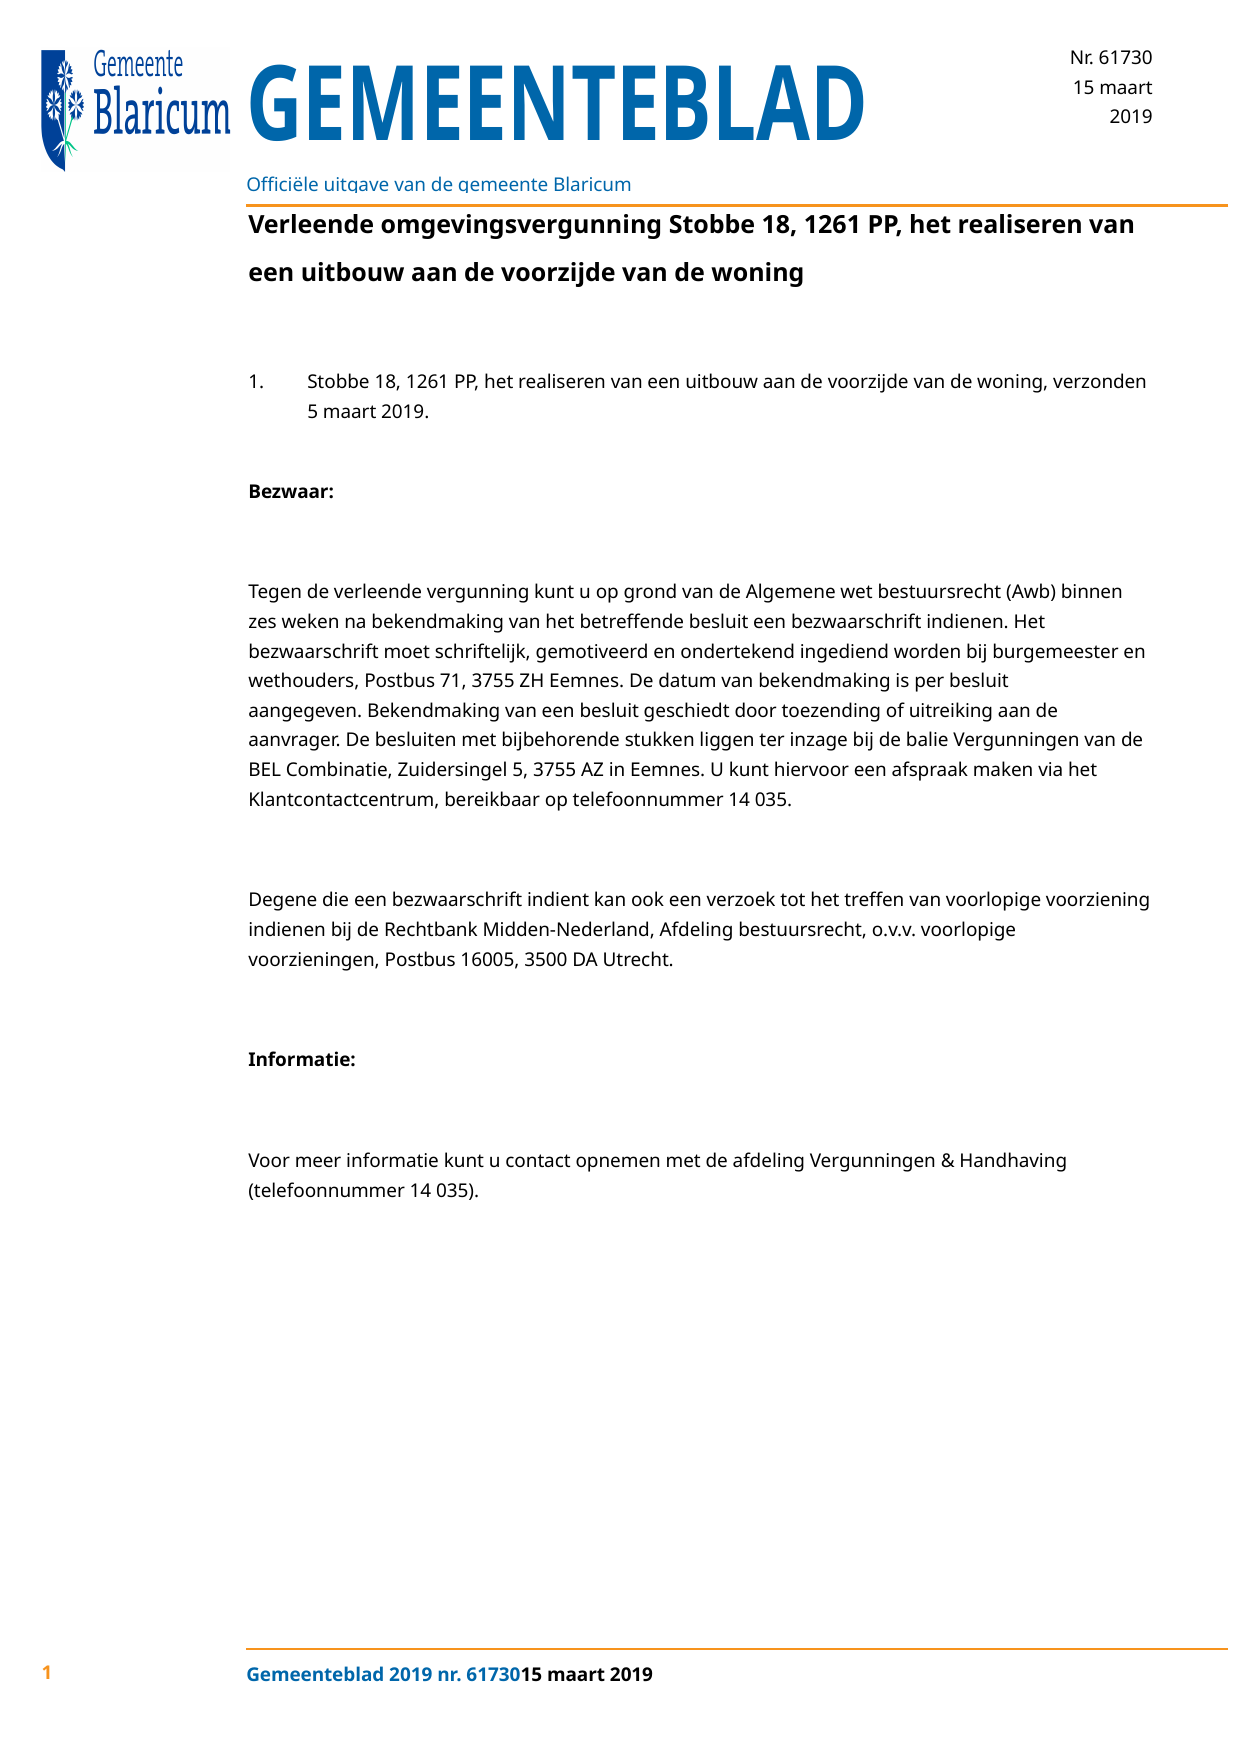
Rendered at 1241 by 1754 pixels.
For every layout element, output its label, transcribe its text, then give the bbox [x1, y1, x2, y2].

text Informatie: [248, 1047, 1152, 1072]
text Verleende omgevingsvergunning Stobbe 18, 1261 PP, het realiseren van een uitbouw aan de voorzijde van de woning [248, 207, 1152, 288]
picture [41, 47, 231, 172]
text Voor meer informatie kunt u contact opnemen met de afdeling Vergunningen & Handhaving (telefoonnummer 14 035). [248, 1147, 1152, 1203]
text Tegen de verleende vergunning kunt u op grond van de Algemene wet bestuursrecht (Awb) binnen zes weken na bekendmaking van het betreffende besluit een bezwaarschrift indienen. Het bezwaarschrift moet schriftelijk, gemotiveerd en ondertekend ingediend worden bij burgemeester en wethouders, Postbus 71, 3755 ZH Eemnes. De datum van bekendmaking is per besluit aangegeven. Bekendmaking van een besluit geschiedt door toezending of uitreiking aan de aanvrager. De besluiten met bijbehorende stukken liggen ter inzage bij de balie Vergunningen van de BEL Combinatie, Zuidersingel 5, 3755 AZ in Eemnes. U kunt hiervoor een afspraak maken via het Klantcontactcentrum, bereikbaar op telefoonnummer 14 035. [248, 579, 1152, 812]
text Degene die een bezwaarschrift indient kan ook een verzoek tot het treffen van voorlopige voorziening indienen bij de Rechtbank Midden-Nederland, Afdeling bestuursrecht, o.v.v. voorlopige voorzieningen, Postbus 16005, 3500 DA Utrecht. [248, 887, 1152, 972]
list Stobbe 18, 1261 PP, het realiseren van een uitbouw aan de voorzijde van de woning, verzonden 5 maart 2019. [248, 368, 1152, 424]
text Bezwaar: [248, 478, 1152, 504]
